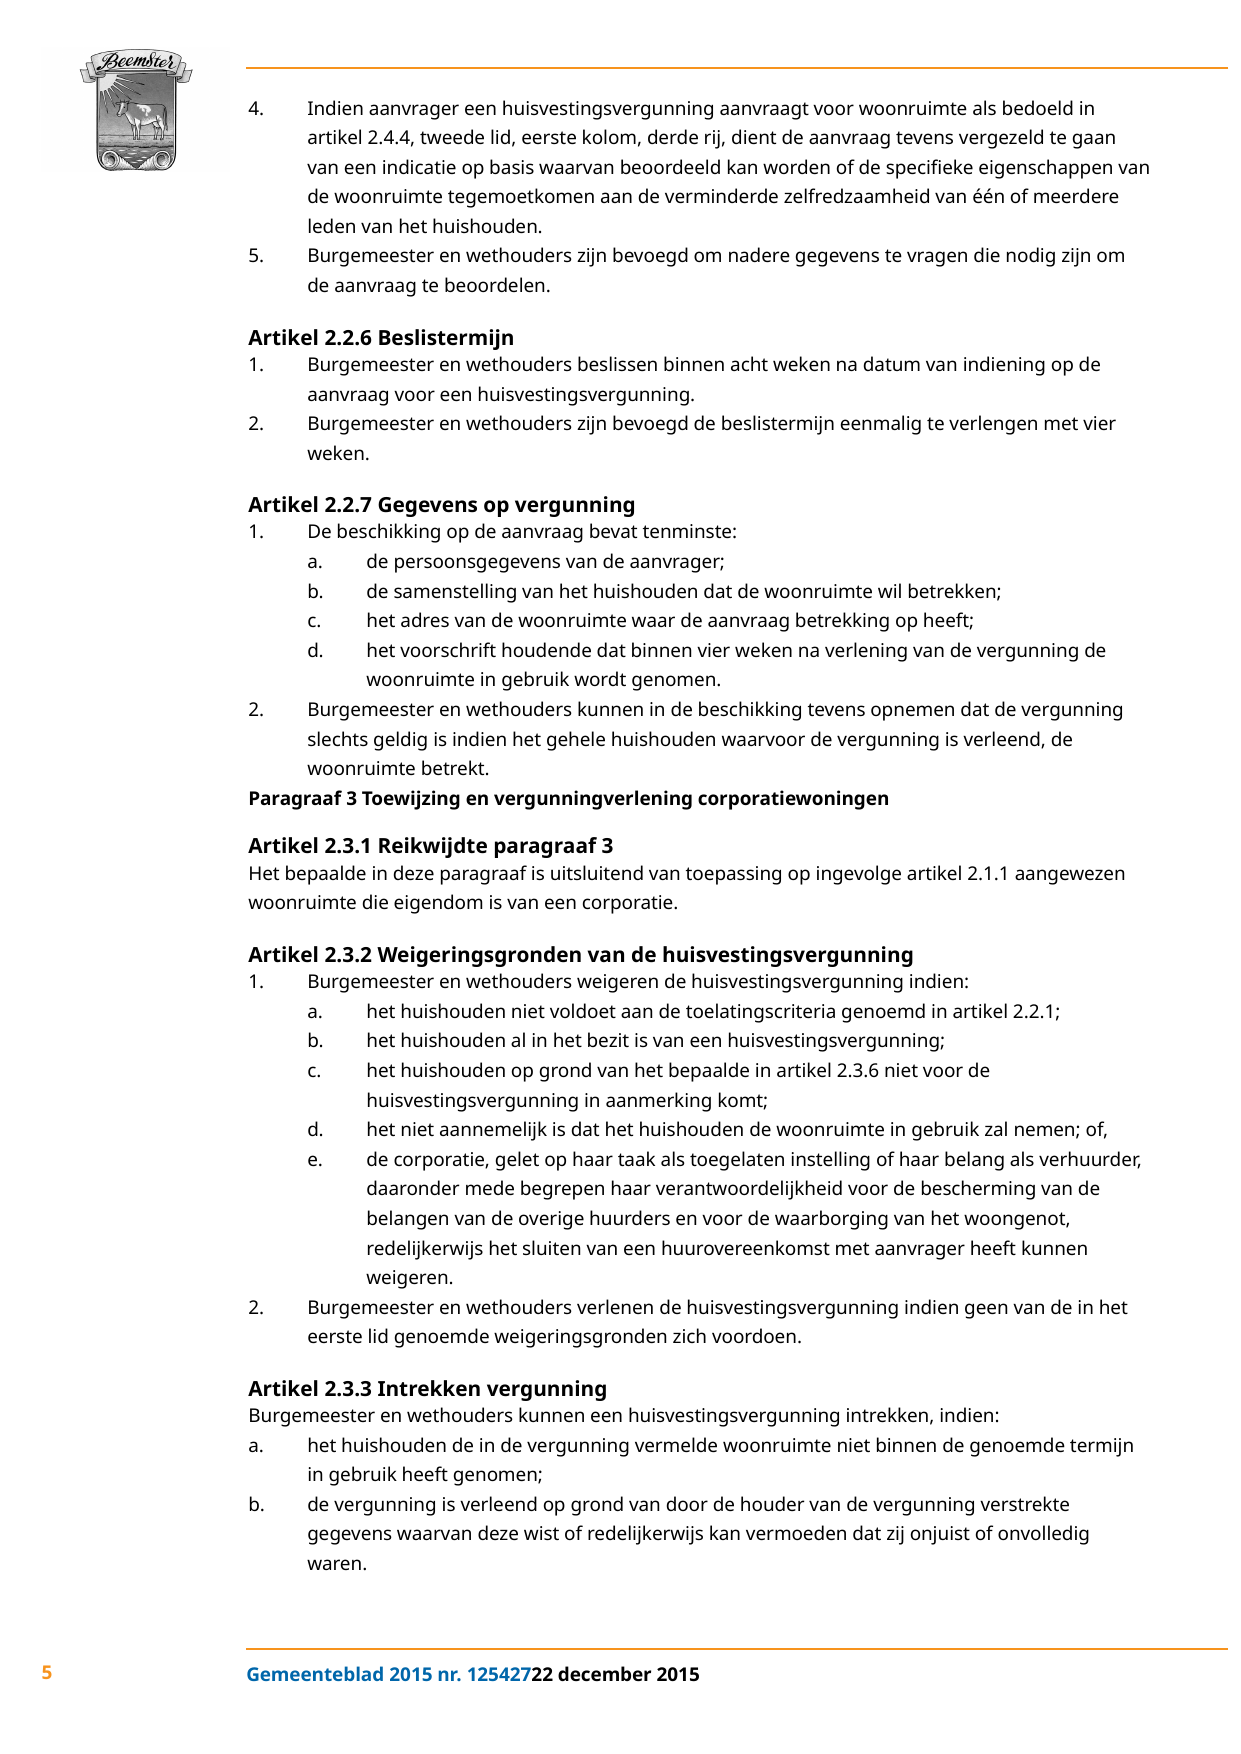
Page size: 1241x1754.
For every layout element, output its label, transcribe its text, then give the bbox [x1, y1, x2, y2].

list de samenstelling van het huishouden dat de woonruimte wil betrekken; [307, 578, 1152, 604]
text Artikel 2.3.3 Intrekken vergunning [248, 1374, 1152, 1402]
text Artikel 2.3.2 Weigeringsgronden van de huisvestingsvergunning [248, 940, 1152, 968]
list Burgemeester en wethouders weigeren de huisvestingsvergunning indien: [248, 968, 1152, 994]
text Paragraaf 3 Toewijzing en vergunningverlening corporatiewoningen [248, 785, 1152, 811]
list het huishouden op grond van het bepaalde in artikel 2.3.6 niet voor de huisvestingsvergunning in aanmerking komt; [307, 1057, 1152, 1112]
list Burgemeester en wethouders zijn bevoegd de beslistermijn eenmalig te verlengen met vier weken. [248, 410, 1152, 466]
list het huishouden niet voldoet aan de toelatingscriteria genoemd in artikel 2.2.1; [307, 998, 1152, 1024]
text Artikel 2.3.1 Reikwijdte paragraaf 3 [248, 832, 1152, 860]
list Burgemeester en wethouders beslissen binnen acht weken na datum van indiening op de aanvraag voor een huisvestingsvergunning. [248, 351, 1152, 406]
list De beschikking op de aanvraag bevat tenminste: [248, 519, 1152, 544]
list de vergunning is verleend op grond van door de houder van de vergunning verstrekte gegevens waarvan deze wist of redelijkerwijs kan vermoeden dat zij onjuist of onvolledig waren. [248, 1491, 1152, 1576]
text Burgemeester en wethouders kunnen een huisvestingsvergunning intrekken, indien: [248, 1402, 1152, 1428]
list de corporatie, gelet op haar taak als toegelaten instelling of haar belang als verhuurder, daaronder mede begrepen haar verantwoordelijkheid voor de bescherming van de belangen van de overige huurders en voor de waarborging van het woongenot, redelijkerwijs het sluiten van een huurovereenkomst met aanvrager heeft kunnen weigeren. [307, 1146, 1152, 1290]
text Artikel 2.2.6 Beslistermijn [248, 323, 1152, 351]
list het voorschrift houdende dat binnen vier weken na verlening van de vergunning de woonruimte in gebruik wordt genomen. [307, 637, 1152, 692]
list het niet aannemelijk is dat het huishouden de woonruimte in gebruik zal nemen; of, [307, 1116, 1152, 1142]
list het huishouden de in de vergunning vermelde woonruimte niet binnen de genoemde termijn in gebruik heeft genomen; [248, 1432, 1152, 1487]
list het huishouden al in het bezit is van een huisvestingsvergunning; [307, 1028, 1152, 1053]
list Indien aanvrager een huisvestingsvergunning aanvraagt voor woonruimte als bedoeld in artikel 2.4.4, tweede lid, eerste kolom, derde rij, dient de aanvraag tevens vergezeld te gaan van een indicatie op basis waarvan beoordeeld kan worden of de specifieke eigenschappen van de woonruimte tegemoetkomen aan de verminderde zelfredzaamheid van één of meerdere leden van het huishouden. [248, 95, 1152, 239]
list Burgemeester en wethouders verlenen de huisvestingsvergunning indien geen van de in het eerste lid genoemde weigeringsgronden zich voordoen. [248, 1294, 1152, 1349]
list Burgemeester en wethouders zijn bevoegd om nadere gegevens te vragen die nodig zijn om de aanvraag te beoordelen. [248, 243, 1152, 298]
list het adres van de woonruimte waar de aanvraag betrekking op heeft; [307, 607, 1152, 633]
picture [41, 47, 231, 172]
text Het bepaalde in deze paragraaf is uitsluitend van toepassing op ingevolge artikel 2.1.1 aangewezen woonruimte die eigendom is van een corporatie. [248, 860, 1152, 915]
text Artikel 2.2.7 Gegevens op vergunning [248, 490, 1152, 519]
list Burgemeester en wethouders kunnen in de beschikking tevens opnemen dat de vergunning slechts geldig is indien het gehele huishouden waarvoor de vergunning is verleend, de woonruimte betrekt. [248, 696, 1152, 781]
list de persoonsgegevens van de aanvrager; [307, 548, 1152, 574]
